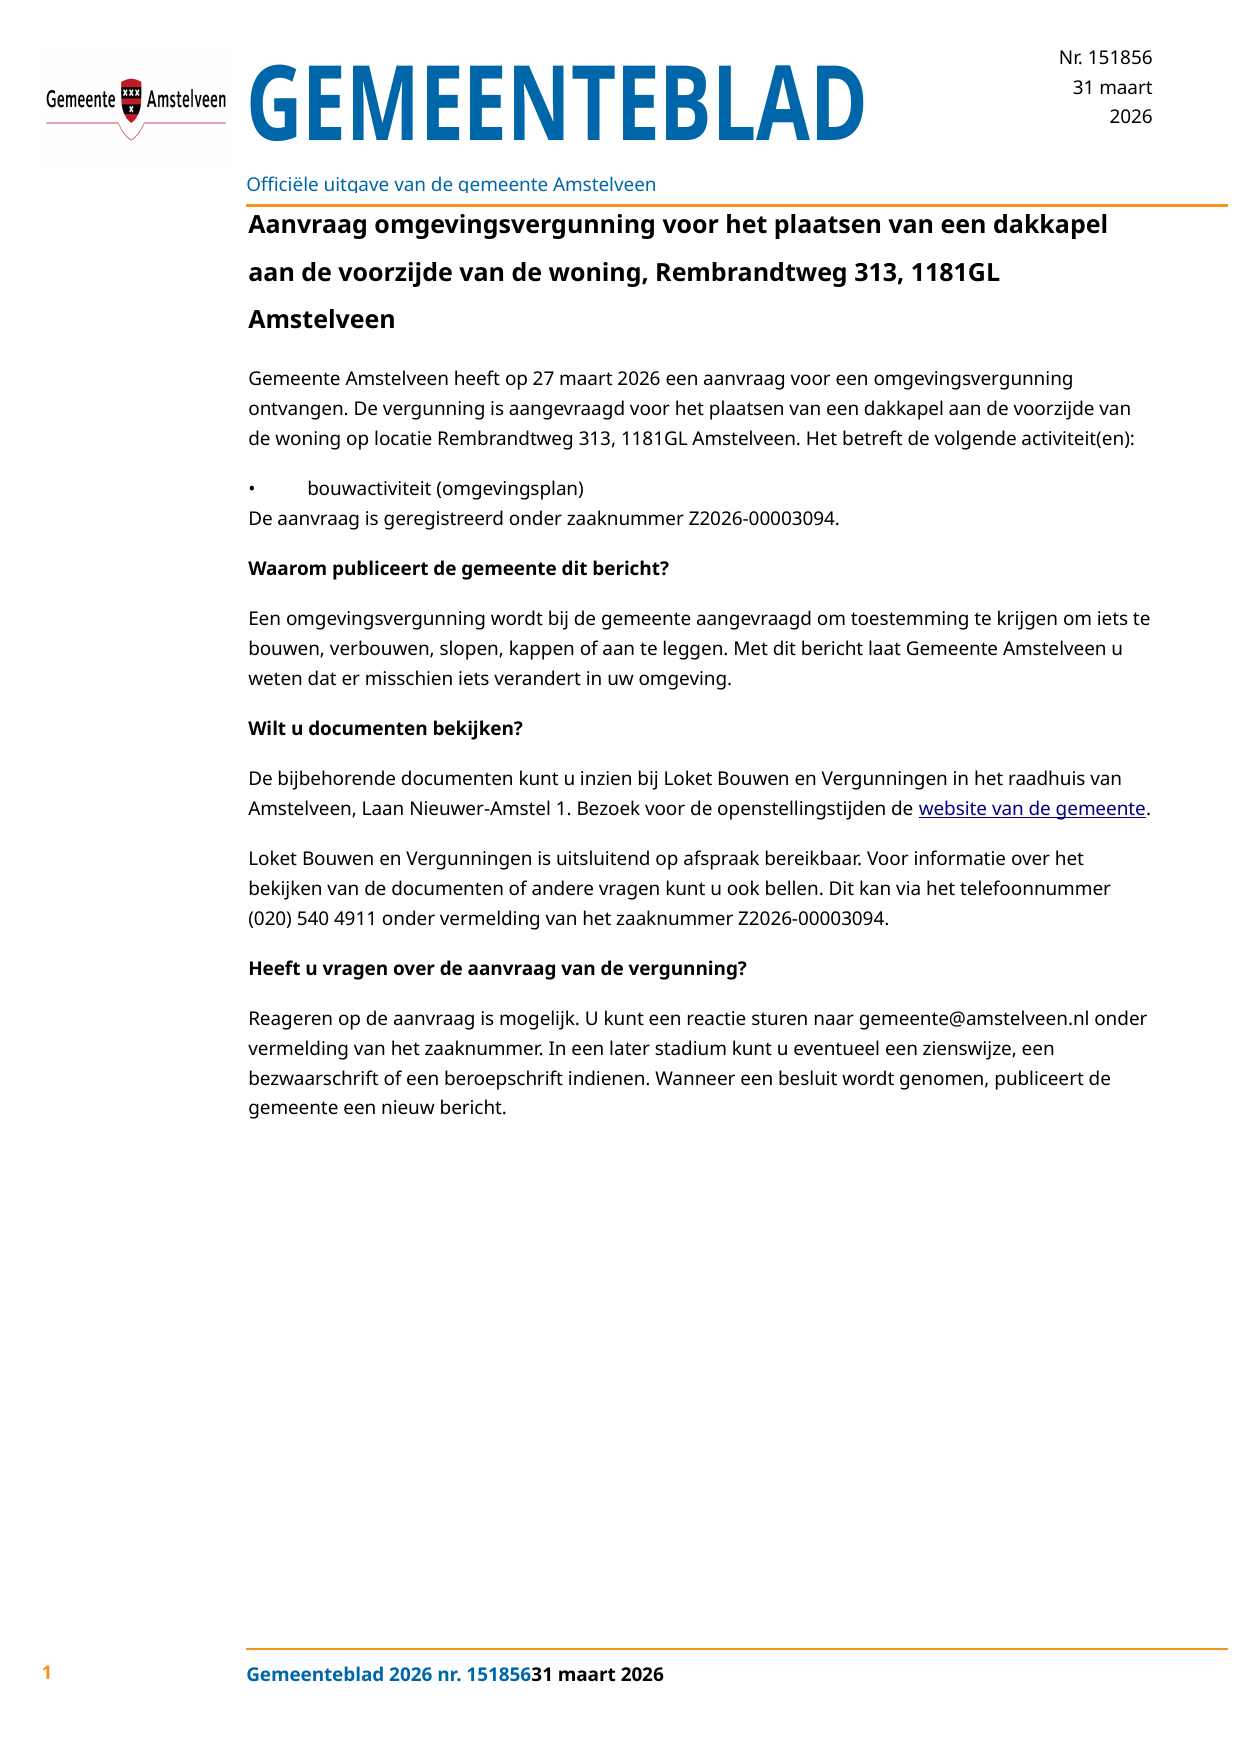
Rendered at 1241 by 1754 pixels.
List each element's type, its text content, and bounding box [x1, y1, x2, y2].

text Een omgevingsvergunning wordt bij de gemeente aangevraagd om toestemming te krijgen om iets te bouwen, verbouwen, slopen, kappen of aan te leggen. Met dit bericht laat Gemeente Amstelveen u weten dat er misschien iets verandert in uw omgeving. [248, 606, 1152, 690]
text Waarom publiceert de gemeente dit bericht? [248, 555, 1152, 581]
text Wilt u documenten bekijken? [248, 715, 1152, 741]
text Aanvraag omgevingsvergunning voor het plaatsen van een dakkapel aan de voorzijde van de woning, Rembrandtweg 313, 1181GL Amstelveen [248, 207, 1152, 336]
text De bijbehorende documenten kunt u inzien bij Loket Bouwen en Vergunningen in het raadhuis van Amstelveen, Laan Nieuwer-Amstel 1. Bezoek voor de openstellingstijden de website van de gemeente. [248, 766, 1152, 821]
text Reageren op de aanvraag is mogelijk. U kunt een reactie sturen naar gemeente@amstelveen.nl onder vermelding van het zaaknummer. In een later stadium kunt u eventueel een zienswijze, een bezwaarschrift of een beroepschrift indienen. Wanneer een besluit wordt genomen, publiceert de gemeente een nieuw bericht. [248, 1006, 1152, 1120]
text Loket Bouwen en Vergunningen is uitsluitend op afspraak bereikbaar. Voor informatie over het bekijken van de documenten of andere vragen kunt u ook bellen. Dit kan via het telefoonnummer (020) 540 4911 onder vermelding van het zaaknummer Z2026-00003094. [248, 846, 1152, 930]
picture [41, 47, 231, 172]
text Gemeente Amstelveen heeft op 27 maart 2026 een aanvraag voor een omgevingsvergunning ontvangen. De vergunning is aangevraagd voor het plaatsen van een dakkapel aan de voorzijde van de woning op locatie Rembrandtweg 313, 1181GL Amstelveen. Het betreft de volgende activiteit(en): [248, 366, 1152, 450]
text Heeft u vragen over de aanvraag van de vergunning? [248, 955, 1152, 981]
list bouwactiviteit (omgevingsplan) [248, 475, 1152, 501]
text De aanvraag is geregistreerd onder zaaknummer Z2026-00003094. [248, 505, 1152, 530]
